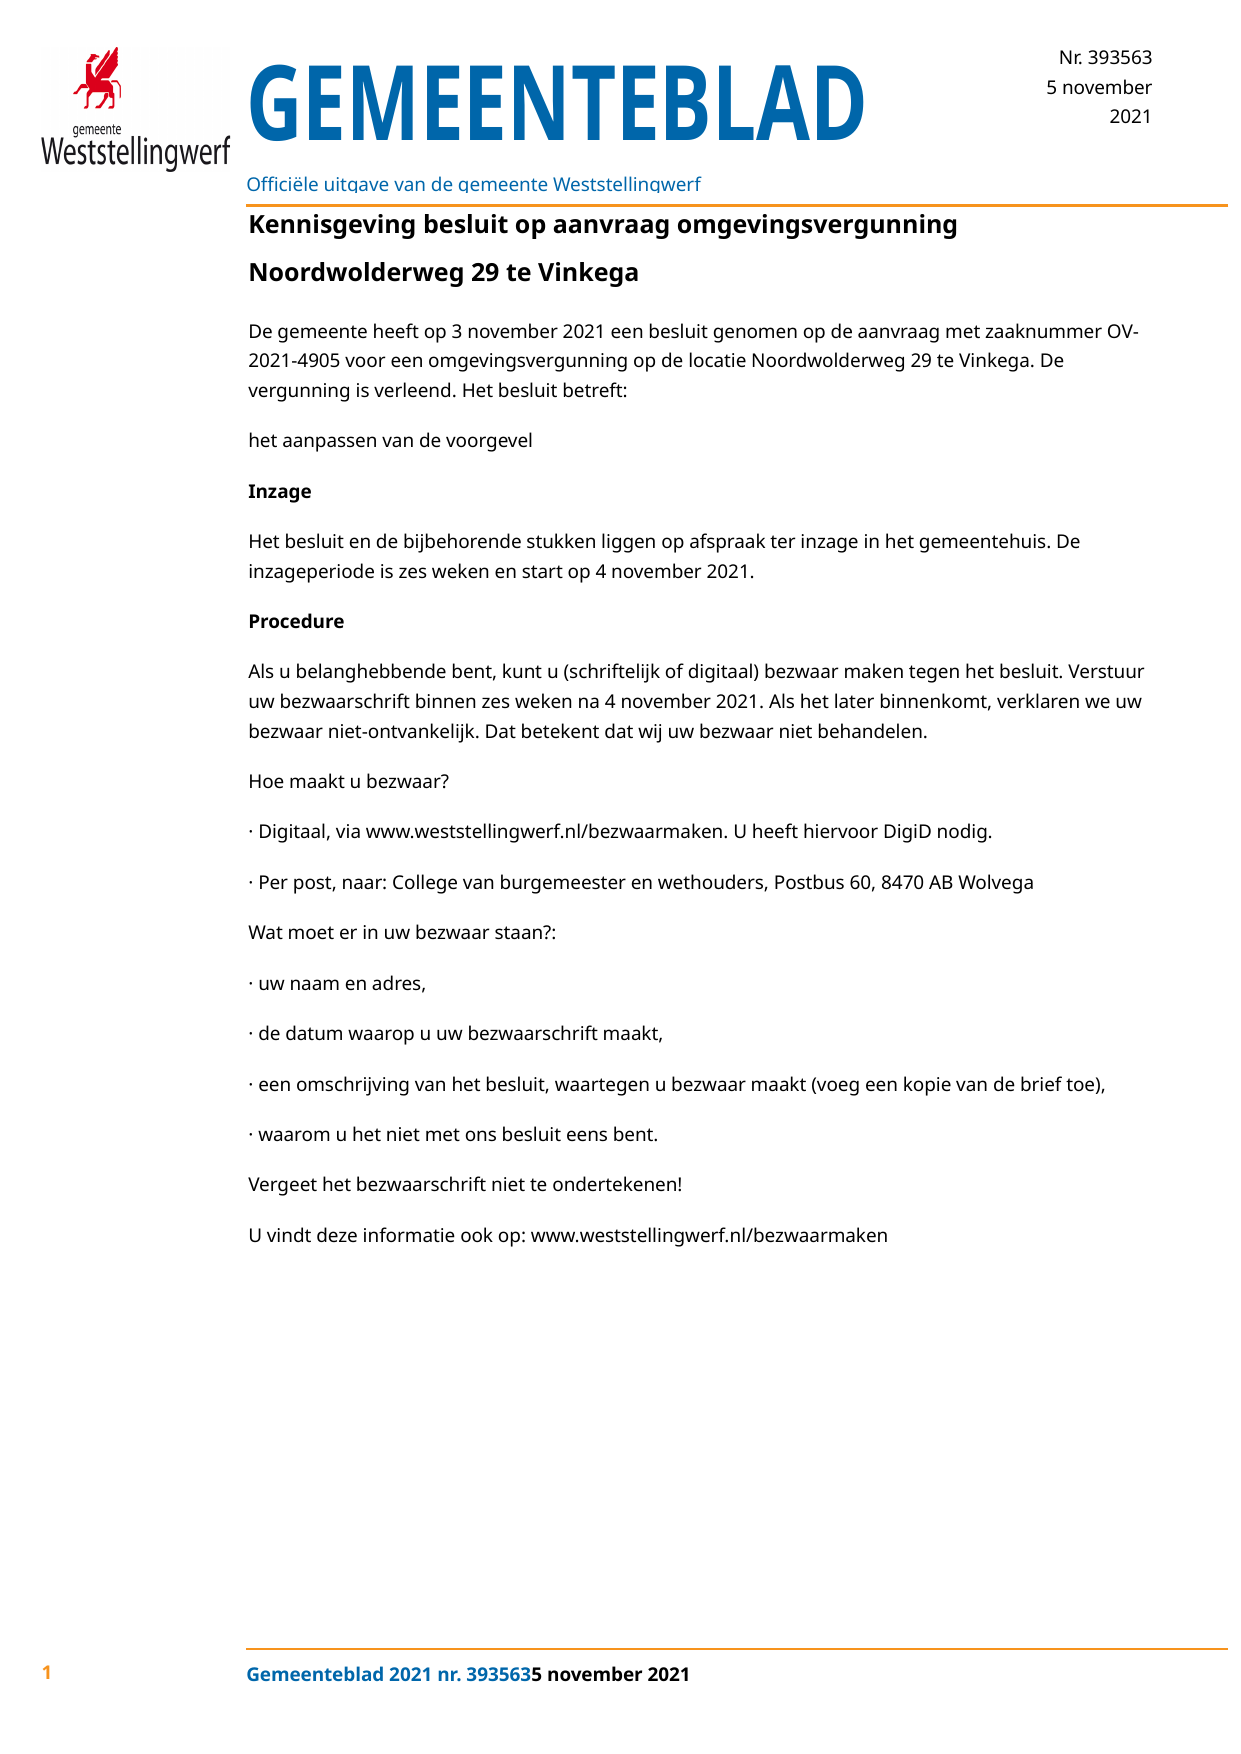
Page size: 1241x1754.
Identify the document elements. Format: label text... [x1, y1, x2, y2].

text Kennisgeving besluit op aanvraag omgevingsvergunning Noordwolderweg 29 te Vinkega [248, 207, 1152, 288]
text Inzage [248, 478, 1152, 504]
text Procedure [248, 608, 1152, 634]
text het aanpassen van de voorgevel [248, 427, 1152, 453]
picture [41, 47, 231, 172]
text Vergeet het bezwaarschrift niet te ondertekenen! [248, 1172, 1152, 1197]
text Hoe maakt u bezwaar? [248, 768, 1152, 794]
text Wat moet er in uw bezwaar staan?: [248, 919, 1152, 945]
text · uw naam en adres, [248, 970, 1152, 996]
text · een omschrijving van het besluit, waartegen u bezwaar maakt (voeg een kopie van de brief toe), [248, 1071, 1152, 1097]
text U vindt deze informatie ook op: www.weststellingwerf.nl/bezwaarmaken [248, 1222, 1152, 1248]
text · waarom u het niet met ons besluit eens bent. [248, 1121, 1152, 1147]
text De gemeente heeft op 3 november 2021 een besluit genomen op de aanvraag met zaaknummer OV-2021-4905 voor een omgevingsvergunning op de locatie Noordwolderweg 29 te Vinkega. De vergunning is verleend. Het besluit betreft: [248, 318, 1152, 403]
text · Digitaal, via www.weststellingwerf.nl/bezwaarmaken. U heeft hiervoor DigiD nodig. [248, 819, 1152, 844]
text Het besluit en de bijbehorende stukken liggen op afspraak ter inzage in het gemeentehuis. De inzageperiode is zes weken en start op 4 november 2021. [248, 528, 1152, 584]
text Als u belanghebbende bent, kunt u (schriftelijk of digitaal) bezwaar maken tegen het besluit. Verstuur uw bezwaarschrift binnen zes weken na 4 november 2021. Als het later binnenkomt, verklaren we uw bezwaar niet-ontvankelijk. Dat betekent dat wij uw bezwaar niet behandelen. [248, 659, 1152, 744]
text · de datum waarop u uw bezwaarschrift maakt, [248, 1020, 1152, 1046]
text · Per post, naar: College van burgemeester en wethouders, Postbus 60, 8470 AB Wolvega [248, 869, 1152, 895]
